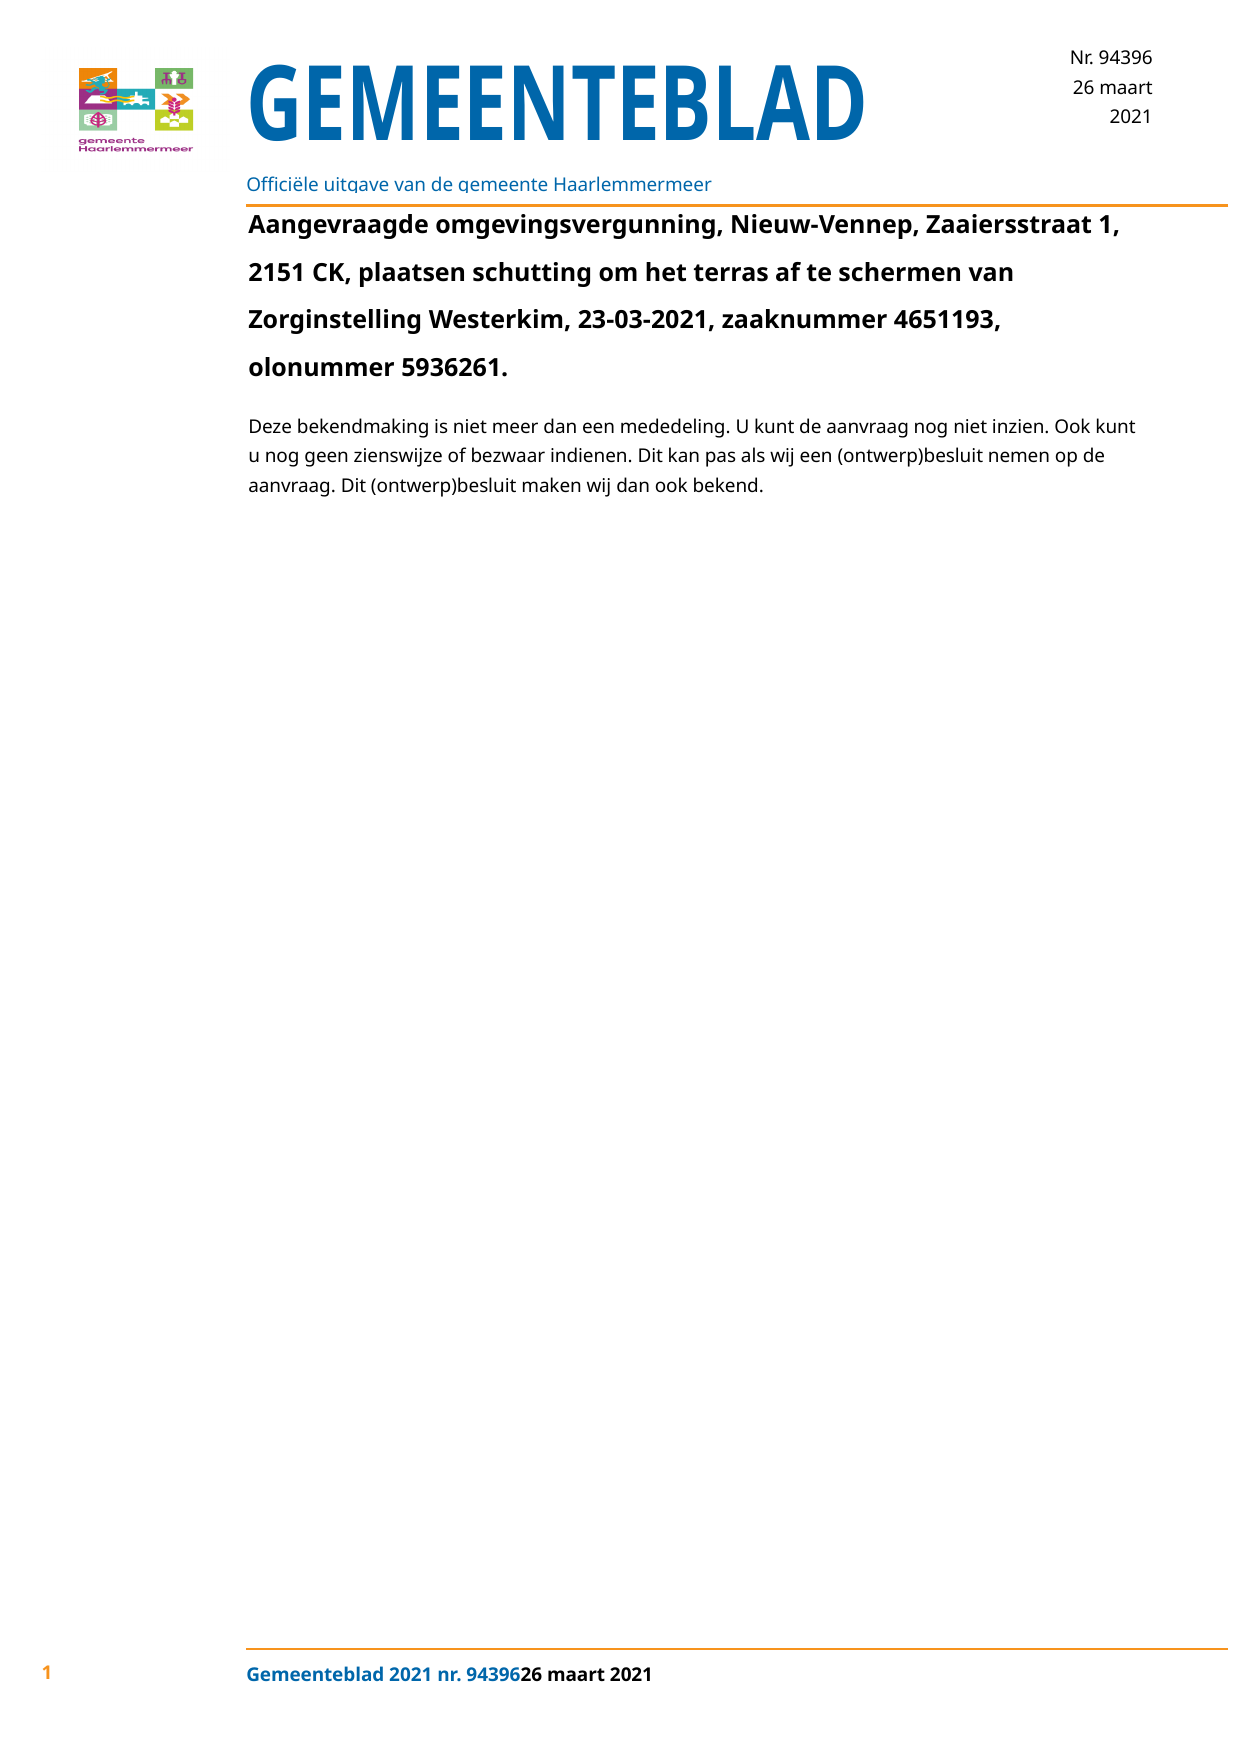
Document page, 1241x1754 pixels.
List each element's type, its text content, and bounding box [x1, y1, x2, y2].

text Aangevraagde omgevingsvergunning, Nieuw-Vennep, Zaaiersstraat 1, 2151 CK, plaatsen schutting om het terras af te schermen van Zorginstelling Westerkim, 23-03-2021, zaaknummer 4651193, olonummer 5936261. [248, 207, 1152, 384]
picture [41, 47, 231, 172]
text Deze bekendmaking is niet meer dan een mededeling. U kunt de aanvraag nog niet inzien. Ook kunt u nog geen zienswijze of bezwaar indienen. Dit kan pas als wij een (ontwerp)besluit nemen op de aanvraag. Dit (ontwerp)besluit maken wij dan ook bekend. [248, 413, 1152, 498]
